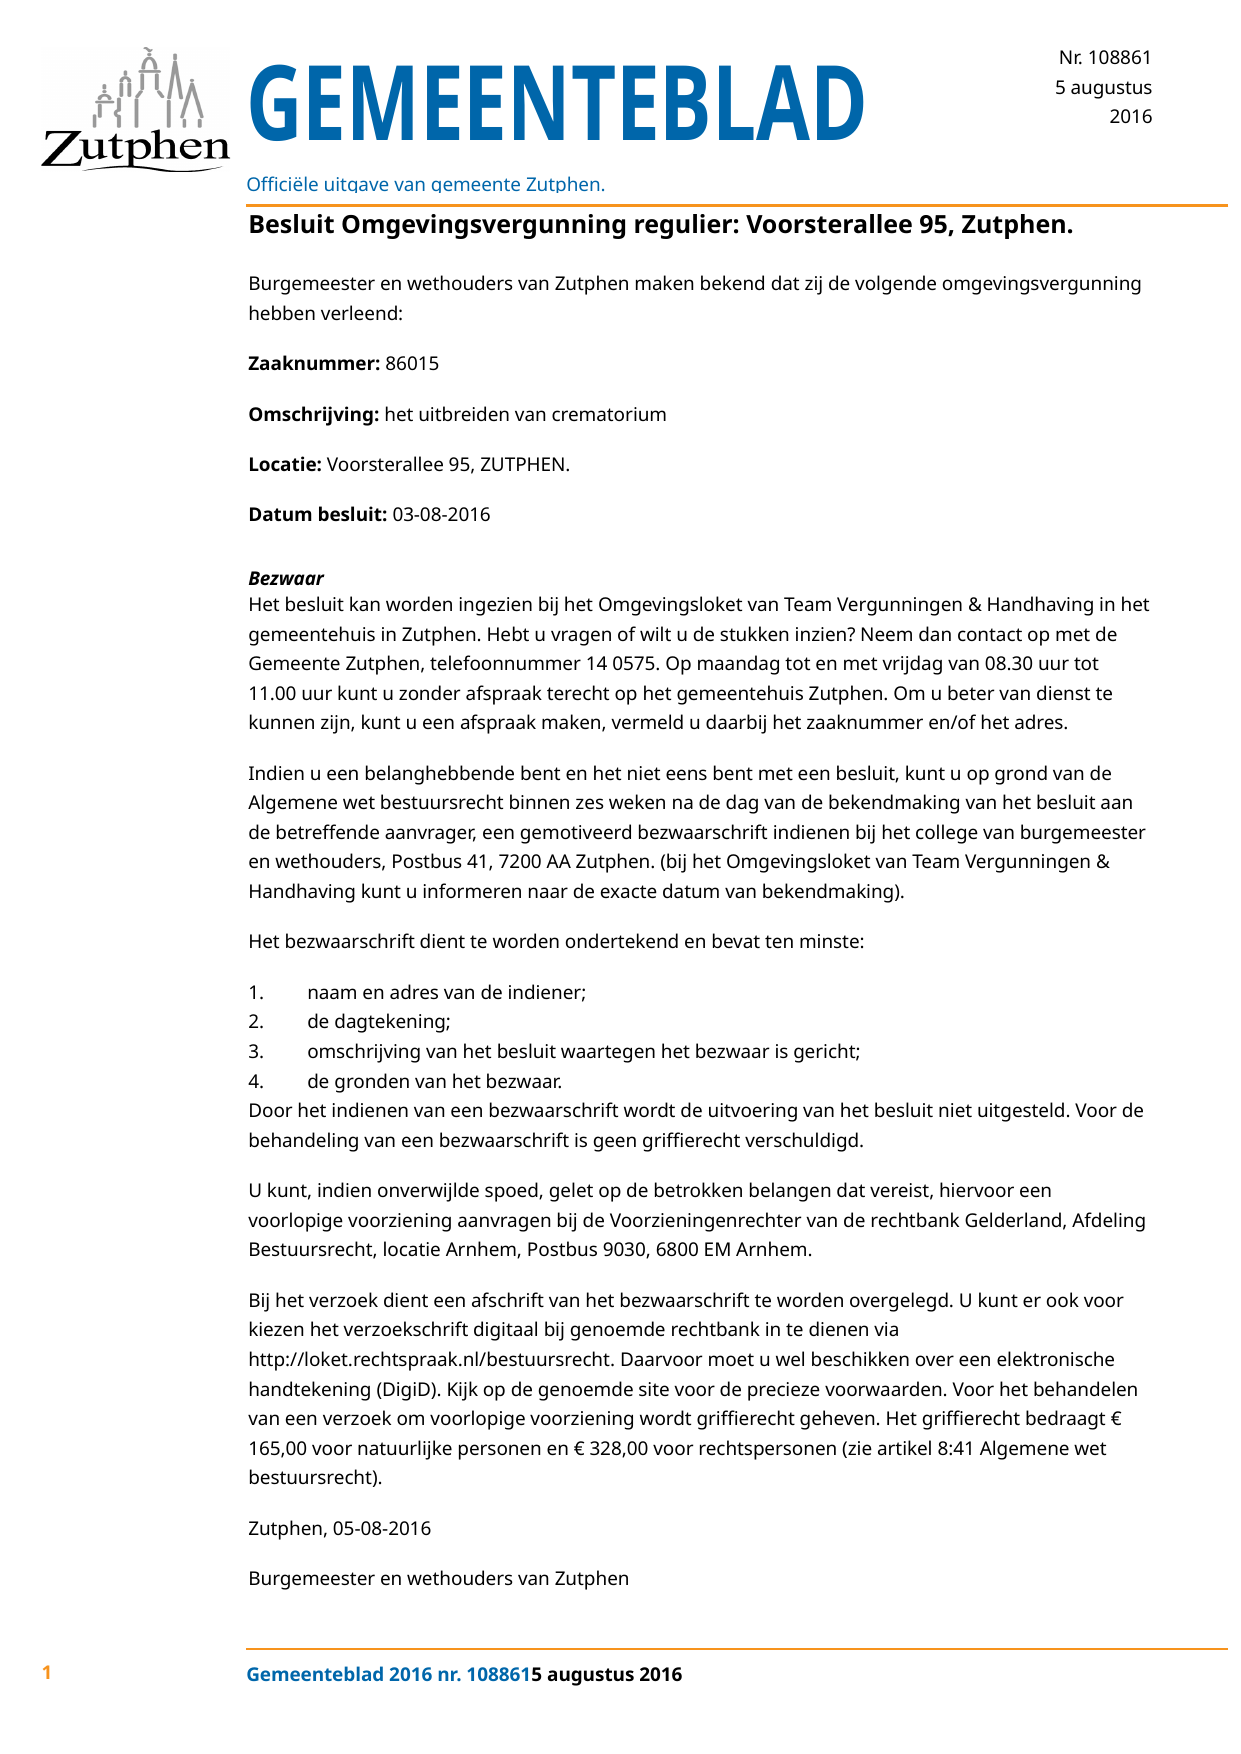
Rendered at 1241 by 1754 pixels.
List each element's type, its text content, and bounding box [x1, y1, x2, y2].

list de dagtekening; [248, 1009, 1152, 1034]
text Zaaknummer: 86015 [248, 350, 1152, 376]
text Burgemeester en wethouders van Zutphen [248, 1565, 1152, 1591]
text U kunt, indien onverwijlde spoed, gelet op de betrokken belangen dat vereist, hiervoor een voorlopige voorziening aanvragen bij de Voorzieningenrechter van de rechtbank Gelderland, Afdeling Bestuursrecht, locatie Arnhem, Postbus 9030, 6800 EM Arnhem. [248, 1177, 1152, 1262]
text Zutphen, 05-08-2016 [248, 1515, 1152, 1541]
text Het besluit kan worden ingezien bij het Omgevingsloket van Team Vergunningen & Handhaving in het gemeentehuis in Zutphen. Hebt u vragen of wilt u de stukken inzien? Neem dan contact op met de Gemeente Zutphen, telefoonnummer 14 0575. Op maandag tot en met vrijdag van 08.30 uur tot 11.00 uur kunt u zonder afspraak terecht op het gemeentehuis Zutphen. Om u beter van dienst te kunnen zijn, kunt u een afspraak maken, vermeld u daarbij het zaaknummer en/of het adres. [248, 591, 1152, 735]
text Besluit Omgevingsvergunning regulier: Voorsterallee 95, Zutphen. [248, 207, 1152, 241]
text Datum besluit: 03-08-2016 [248, 502, 1152, 527]
text Door het indienen van een bezwaarschrift wordt de uitvoering van het besluit niet uitgesteld. Voor de behandeling van een bezwaarschrift is geen griffierecht verschuldigd. [248, 1097, 1152, 1153]
list de gronden van het bezwaar. [248, 1068, 1152, 1094]
text Bezwaar [248, 566, 1152, 591]
text Locatie: Voorsterallee 95, ZUTPHEN. [248, 451, 1152, 477]
text Bij het verzoek dient een afschrift van het bezwaarschrift te worden overgelegd. U kunt er ook voor kiezen het verzoekschrift digitaal bij genoemde rechtbank in te dienen via http://loket.rechtspraak.nl/bestuursrecht. Daarvoor moet u wel beschikken over een elektronische handtekening (DigiD). Kijk op de genoemde site voor de precieze voorwaarden. Voor het behandelen van een verzoek om voorlopige voorziening wordt griffierecht geheven. Het griffierecht bedraagt € 165,00 voor natuurlijke personen en € 328,00 voor rechtspersonen (zie artikel 8:41 Algemene wet bestuursrecht). [248, 1287, 1152, 1490]
picture [41, 47, 231, 172]
list omschrijving van het besluit waartegen het bezwaar is gericht; [248, 1038, 1152, 1064]
list naam en adres van de indiener; [248, 979, 1152, 1005]
text Burgemeester en wethouders van Zutphen maken bekend dat zij de volgende omgevingsvergunning hebben verleend: [248, 270, 1152, 326]
text Indien u een belanghebbende bent en het niet eens bent met een besluit, kunt u op grond van de Algemene wet bestuursrecht binnen zes weken na de dag van de bekendmaking van het besluit aan de betreffende aanvrager, een gemotiveerd bezwaarschrift indienen bij het college van burgemeester en wethouders, Postbus 41, 7200 AA Zutphen. (bij het Omgevingsloket van Team Vergunningen & Handhaving kunt u informeren naar de exacte datum van bekendmaking). [248, 760, 1152, 904]
text Omschrijving: het uitbreiden van crematorium [248, 401, 1152, 426]
text Het bezwaarschrift dient te worden ondertekend en bevat ten minste: [248, 929, 1152, 954]
